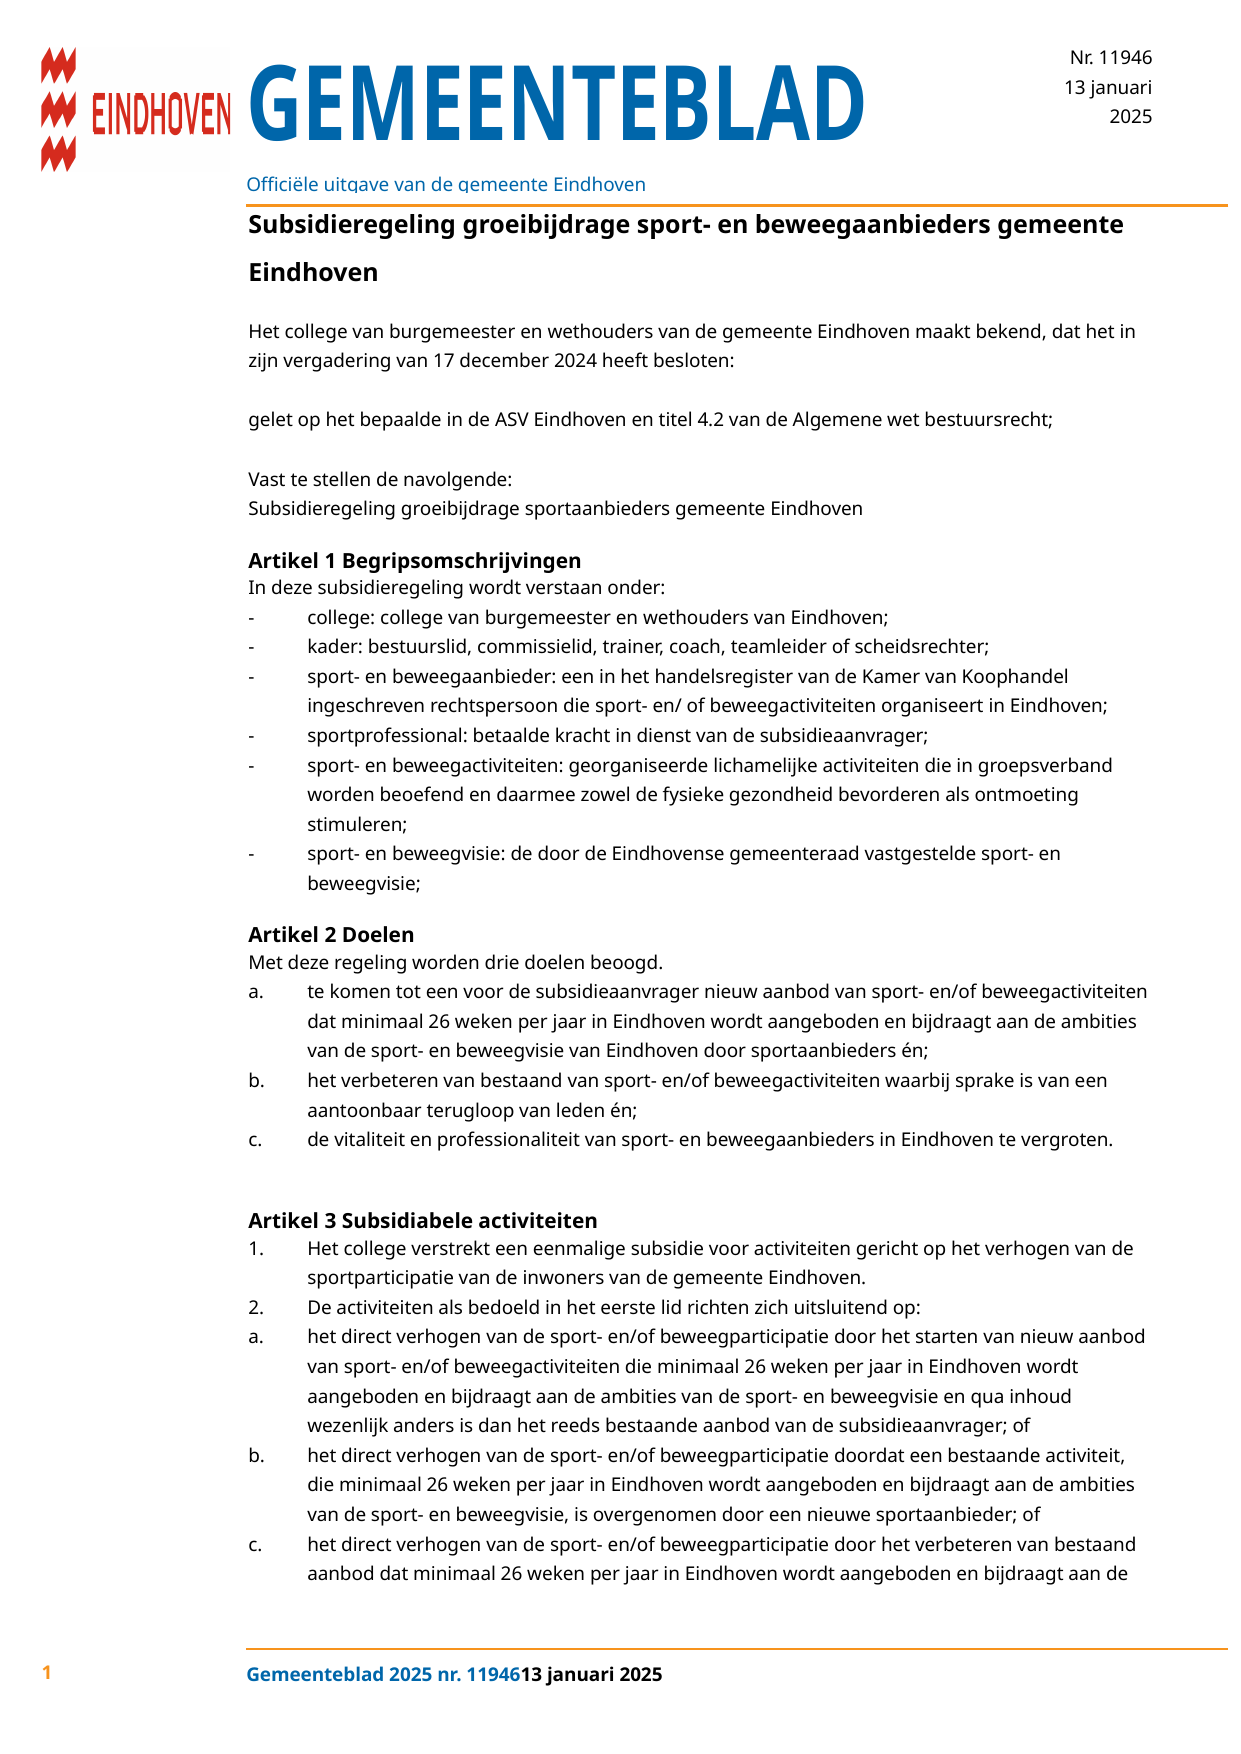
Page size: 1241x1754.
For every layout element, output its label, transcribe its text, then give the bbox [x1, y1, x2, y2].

list sportprofessional: betaalde kracht in dienst van de subsidieaanvrager; [248, 722, 1152, 748]
text Subsidieregeling groeibijdrage sportaanbieders gemeente Eindhoven [248, 495, 1152, 521]
list kader: bestuurslid, commissielid, trainer, coach, teamleider of scheidsrechter; [248, 633, 1152, 659]
text Artikel 3 Subsidiabele activiteiten [248, 1206, 1152, 1235]
text In deze subsidieregeling wordt verstaan onder: [248, 574, 1152, 600]
text Met deze regeling worden drie doelen beoogd. [248, 949, 1152, 975]
text gelet op het bepaalde in de ASV Eindhoven en titel 4.2 van de Algemene wet bestuursrecht; [248, 407, 1152, 432]
picture [41, 47, 231, 172]
text Vast te stellen de navolgende: [248, 466, 1152, 492]
list het direct verhogen van de sport- en/of beweegparticipatie door het starten van nieuw aanbod van sport- en/of beweegactiviteiten die minimaal 26 weken per jaar in Eindhoven wordt aangeboden en bijdraagt aan de ambities van de sport- en beweegvisie en qua inhoud wezenlijk anders is dan het reeds bestaande aanbod van de subsidieaanvrager; of [248, 1324, 1152, 1438]
list het direct verhogen van de sport- en/of beweegparticipatie doordat een bestaande activiteit, die minimaal 26 weken per jaar in Eindhoven wordt aangeboden en bijdraagt aan de ambities van de sport- en beweegvisie, is overgenomen door een nieuwe sportaanbieder; of [248, 1442, 1152, 1527]
list De activiteiten als bedoeld in het eerste lid richten zich uitsluitend op: [248, 1294, 1152, 1320]
list de vitaliteit en professionaliteit van sport- en beweegaanbieders in Eindhoven te vergroten. [248, 1126, 1152, 1152]
text Het college van burgemeester en wethouders van de gemeente Eindhoven maakt bekend, dat het in zijn vergadering van 17 december 2024 heeft besloten: [248, 318, 1152, 373]
list college: college van burgemeester en wethouders van Eindhoven; [248, 604, 1152, 629]
list sport- en beweegaanbieder: een in het handelsregister van de Kamer van Koophandel ingeschreven rechtspersoon die sport- en/ of beweegactiviteiten organiseert in Eindhoven; [248, 663, 1152, 718]
text Artikel 2 Doelen [248, 921, 1152, 949]
list Het college verstrekt een eenmalige subsidie voor activiteiten gericht op het verhogen van de sportparticipatie van de inwoners van de gemeente Eindhoven. [248, 1235, 1152, 1290]
list te komen tot een voor de subsidieaanvrager nieuw aanbod van sport- en/of beweegactiviteiten dat minimaal 26 weken per jaar in Eindhoven wordt aangeboden en bijdraagt aan de ambities van de sport- en beweegvisie van Eindhoven door sportaanbieders én; [248, 978, 1152, 1063]
list sport- en beweegvisie: de door de Eindhovense gemeenteraad vastgestelde sport- en beweegvisie; [248, 841, 1152, 896]
text Subsidieregeling groeibijdrage sport- en beweegaanbieders gemeente Eindhoven [248, 207, 1152, 288]
list sport- en beweegactiviteiten: georganiseerde lichamelijke activiteiten die in groepsverband worden beoefend en daarmee zowel de fysieke gezondheid bevorderen als ontmoeting stimuleren; [248, 752, 1152, 837]
list het direct verhogen van de sport- en/of beweegparticipatie door het verbeteren van bestaand aanbod dat minimaal 26 weken per jaar in Eindhoven wordt aangeboden en bijdraagt aan de [248, 1531, 1152, 1586]
text Artikel 1 Begripsomschrijvingen [248, 546, 1152, 574]
list het verbeteren van bestaand van sport- en/of beweegactiviteiten waarbij sprake is van een aantoonbaar terugloop van leden én; [248, 1067, 1152, 1123]
